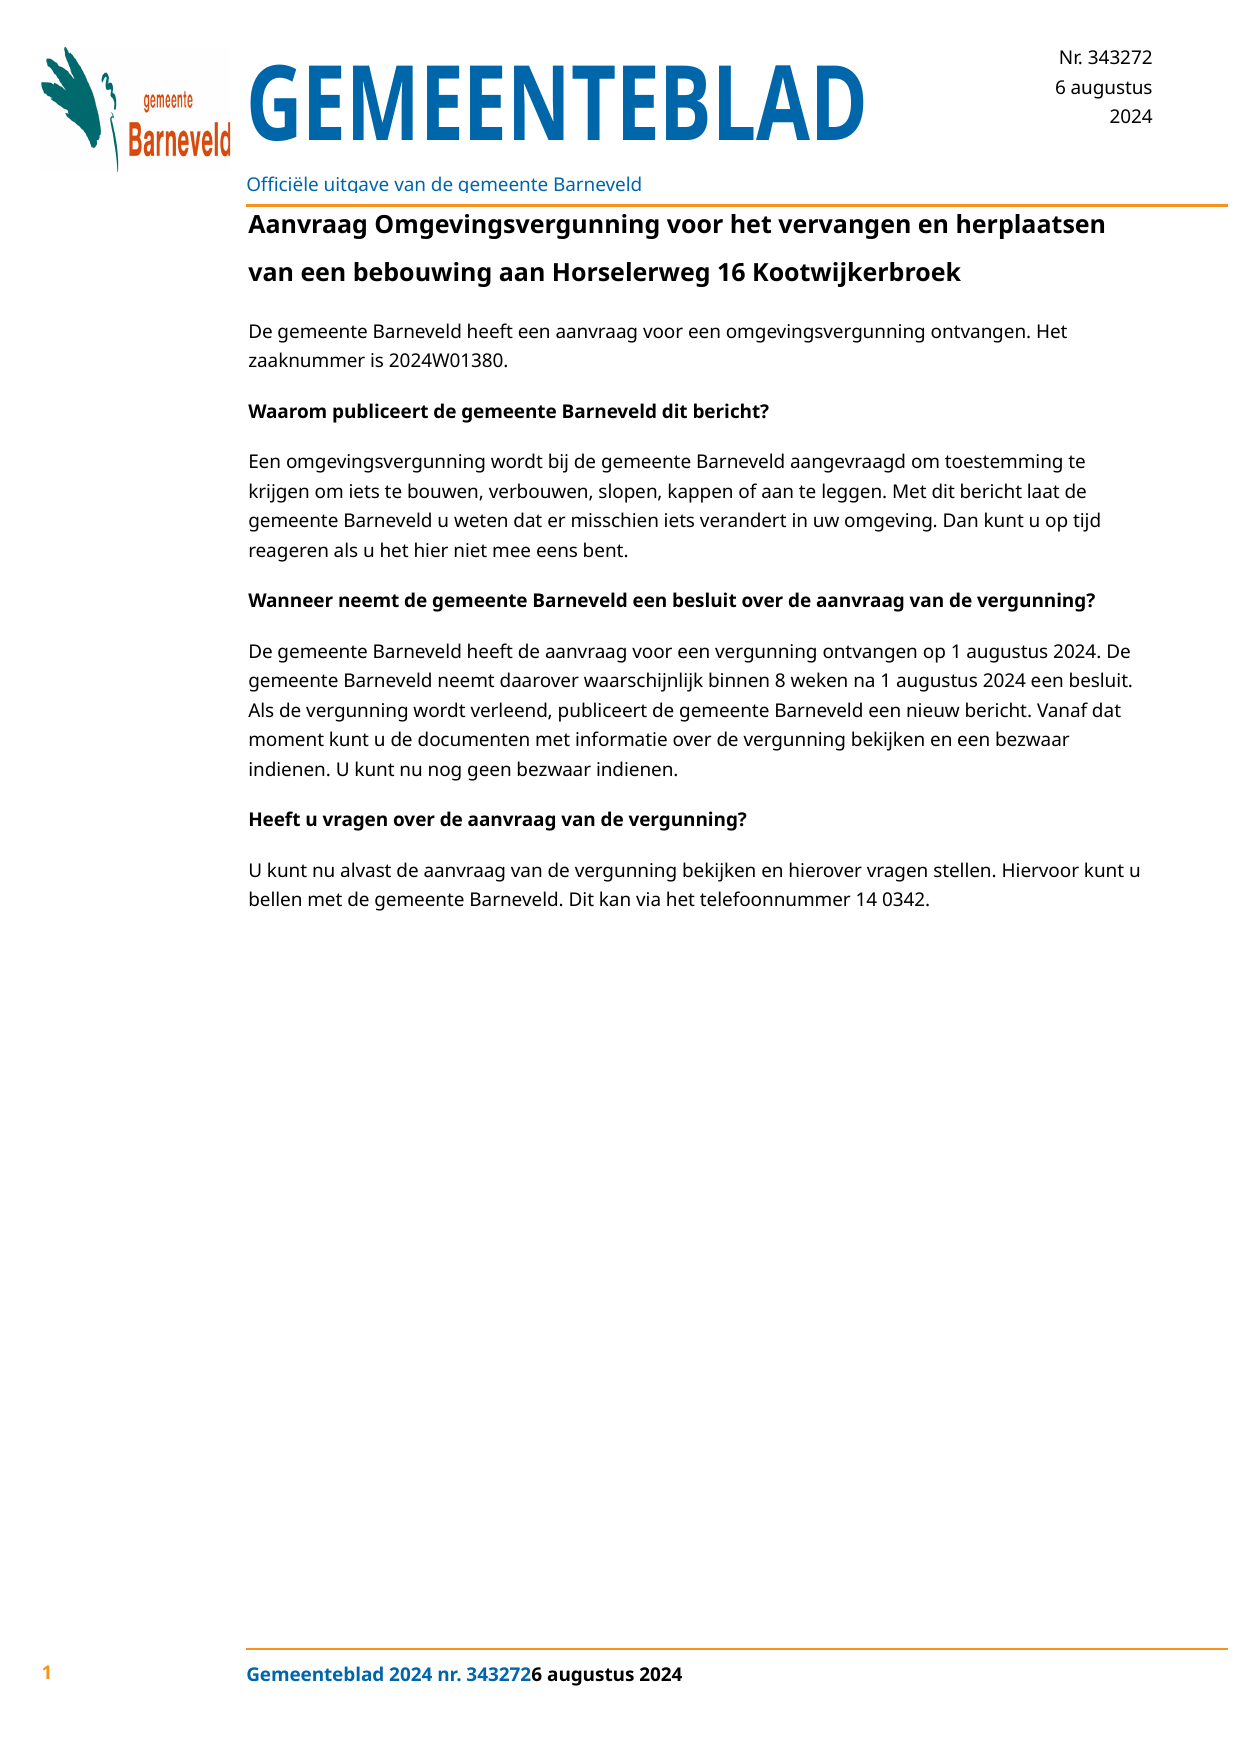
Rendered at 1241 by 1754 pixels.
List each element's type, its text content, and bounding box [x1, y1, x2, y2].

text U kunt nu alvast de aanvraag van de vergunning bekijken en hierover vragen stellen. Hiervoor kunt u bellen met de gemeente Barneveld. Dit kan via het telefoonnummer 14 0342. [248, 857, 1152, 912]
text Wanneer neemt de gemeente Barneveld een besluit over de aanvraag van de vergunning? [248, 587, 1152, 613]
text Aanvraag Omgevingsvergunning voor het vervangen en herplaatsen van een bebouwing aan Horselerweg 16 Kootwijkerbroek [248, 207, 1152, 288]
text Een omgevingsvergunning wordt bij de gemeente Barneveld aangevraagd om toestemming te krijgen om iets te bouwen, verbouwen, slopen, kappen of aan te leggen. Met dit bericht laat de gemeente Barneveld u weten dat er misschien iets verandert in uw omgeving. Dan kunt u op tijd reageren als u het hier niet mee eens bent. [248, 448, 1152, 563]
text De gemeente Barneveld heeft de aanvraag voor een vergunning ontvangen op 1 augustus 2024. De gemeente Barneveld neemt daarover waarschijnlijk binnen 8 weken na 1 augustus 2024 een besluit. Als de vergunning wordt verleend, publiceert de gemeente Barneveld een nieuw bericht. Vanaf dat moment kunt u de documenten met informatie over de vergunning bekijken en een bezwaar indienen. U kunt nu nog geen bezwaar indienen. [248, 638, 1152, 782]
text Waarom publiceert de gemeente Barneveld dit bericht? [248, 398, 1152, 424]
text De gemeente Barneveld heeft een aanvraag voor een omgevingsvergunning ontvangen. Het zaaknummer is 2024W01380. [248, 318, 1152, 373]
text Heeft u vragen over de aanvraag van de vergunning? [248, 807, 1152, 832]
picture [41, 47, 231, 172]
